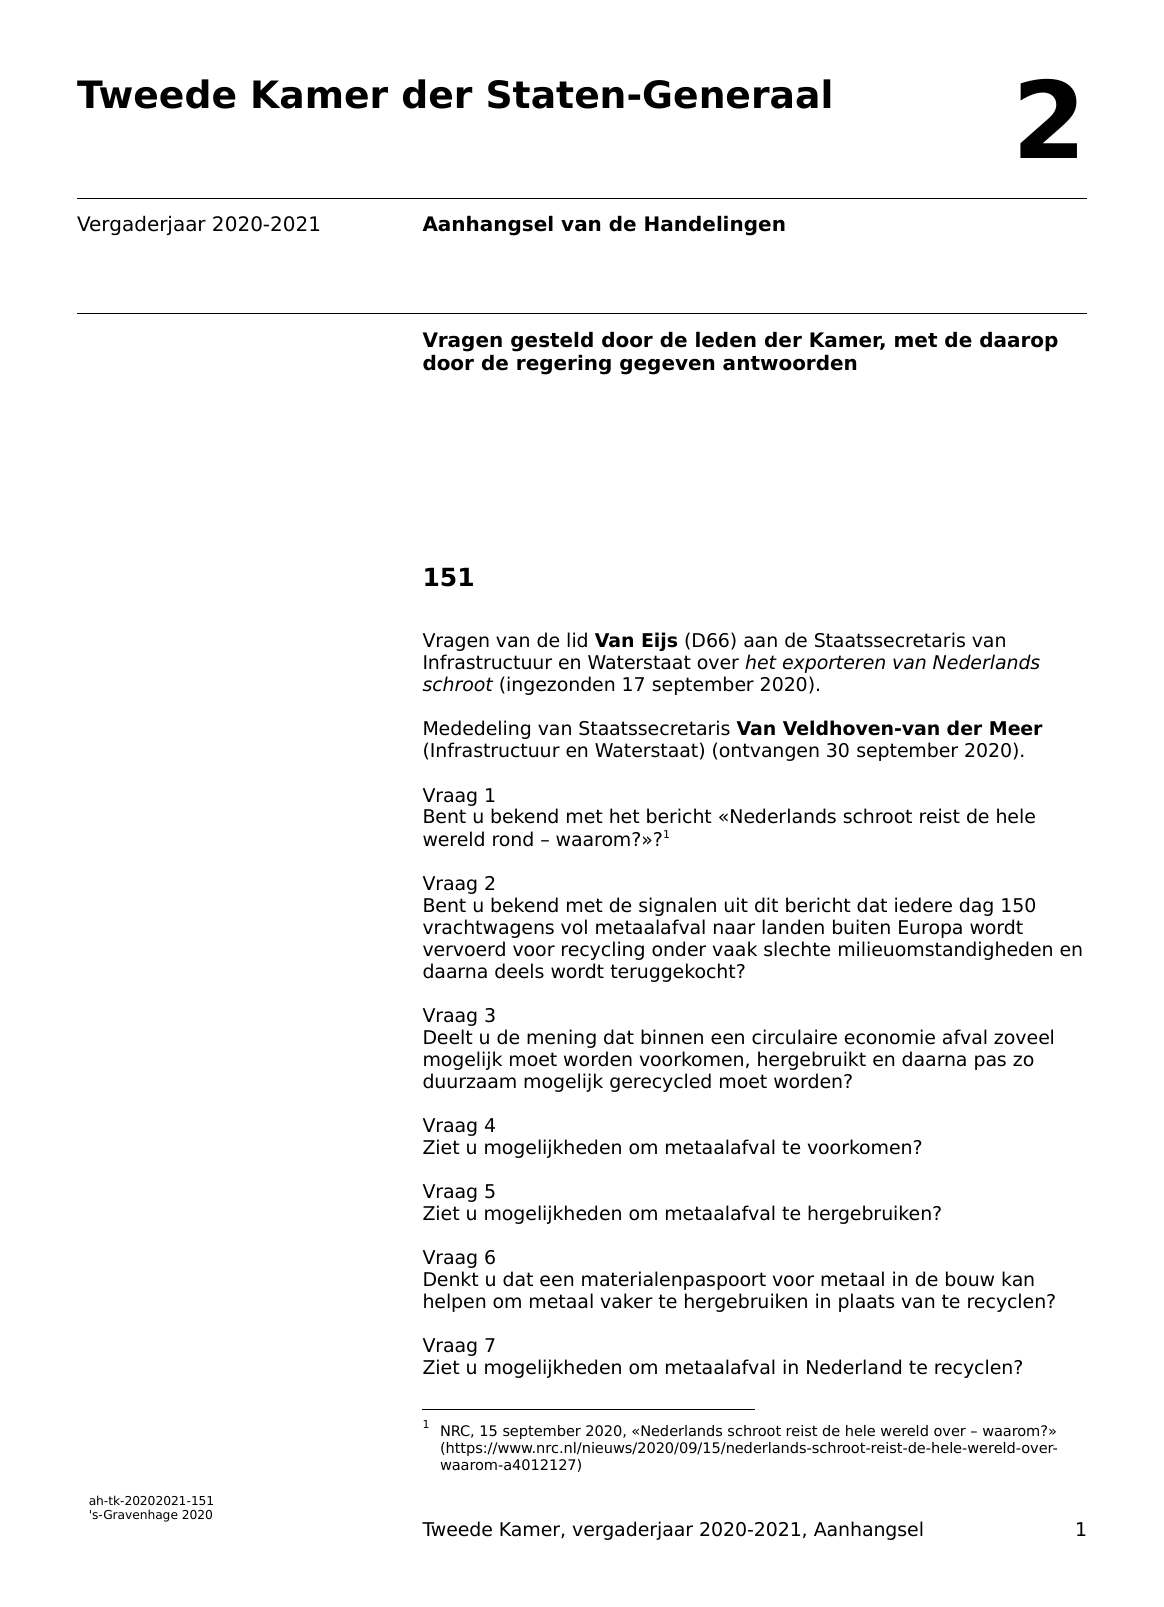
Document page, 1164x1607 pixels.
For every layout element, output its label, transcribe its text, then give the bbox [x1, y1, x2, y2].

text Mededeling van Staatssecretaris Van Veldhoven-van der Meer (Infrastructuur en Waterstaat) (ontvangen 30 september 2020). [422, 718, 1087, 762]
text 151 [422, 563, 1087, 592]
text Vraag 7 [422, 1335, 1087, 1357]
text ah-tk-20202021-151 [88, 1494, 323, 1508]
table_cell Vergaderjaar 2020-2021 [77, 199, 422, 313]
text 's-Gravenhage 2020 [88, 1508, 323, 1522]
text Vraag 6 [422, 1247, 1087, 1269]
table_cell [77, 314, 422, 375]
text Vraag 4 [422, 1115, 1087, 1137]
table_header 2 [886, 59, 1087, 198]
table_header Tweede Kamer der Staten-Generaal [77, 59, 886, 198]
text Denkt u dat een materialenpaspoort voor metaal in de bouw kan helpen om metaal vaker te hergebruiken in plaats van te recyclen? [422, 1269, 1087, 1313]
text Ziet u mogelijkheden om metaalafval te hergebruiken? [422, 1203, 1087, 1225]
table_cell Vragen gesteld door de leden der Kamer, met de daarop door de regering gegeven antwoorden [422, 314, 1087, 375]
text Deelt u de mening dat binnen een circulaire economie afval zoveel mogelijk moet worden voorkomen, hergebruikt en daarna pas zo duurzaam mogelijk gerecycled moet worden? [422, 1027, 1087, 1093]
text Vraag 2 [422, 873, 1087, 894]
text Bent u bekend met de signalen uit dit bericht dat iedere dag 150 vrachtwagens vol metaalafval naar landen buiten Europa wordt vervoerd voor recycling onder vaak slechte milieuomstandigheden en daarna deels wordt teruggekocht? [422, 894, 1087, 982]
text NRC, 15 september 2020, «Nederlands schroot reist de hele wereld over – waarom?» (https://www.nrc.nl/nieuws/2020/09/15/nederlands-schroot-reist-de-hele-wereld-over-waarom-a4012127) [422, 1418, 1087, 1474]
text Ziet u mogelijkheden om metaalafval in Nederland te recyclen? [422, 1357, 1087, 1379]
text Vraag 1 [422, 784, 1087, 806]
text Ziet u mogelijkheden om metaalafval te voorkomen? [422, 1137, 1087, 1159]
text Vraag 5 [422, 1181, 1087, 1203]
text Vragen van de lid Van Eijs (D66) aan de Staatssecretaris van Infrastructuur en Waterstaat over het exporteren van Nederlands schroot (ingezonden 17 september 2020). [422, 630, 1087, 696]
text Vraag 3 [422, 1005, 1087, 1027]
table_cell Aanhangsel van de Handelingen [422, 199, 1087, 313]
text Bent u bekend met het bericht «Nederlands schroot reist de hele wereld rond – waarom?»? [422, 806, 1087, 850]
